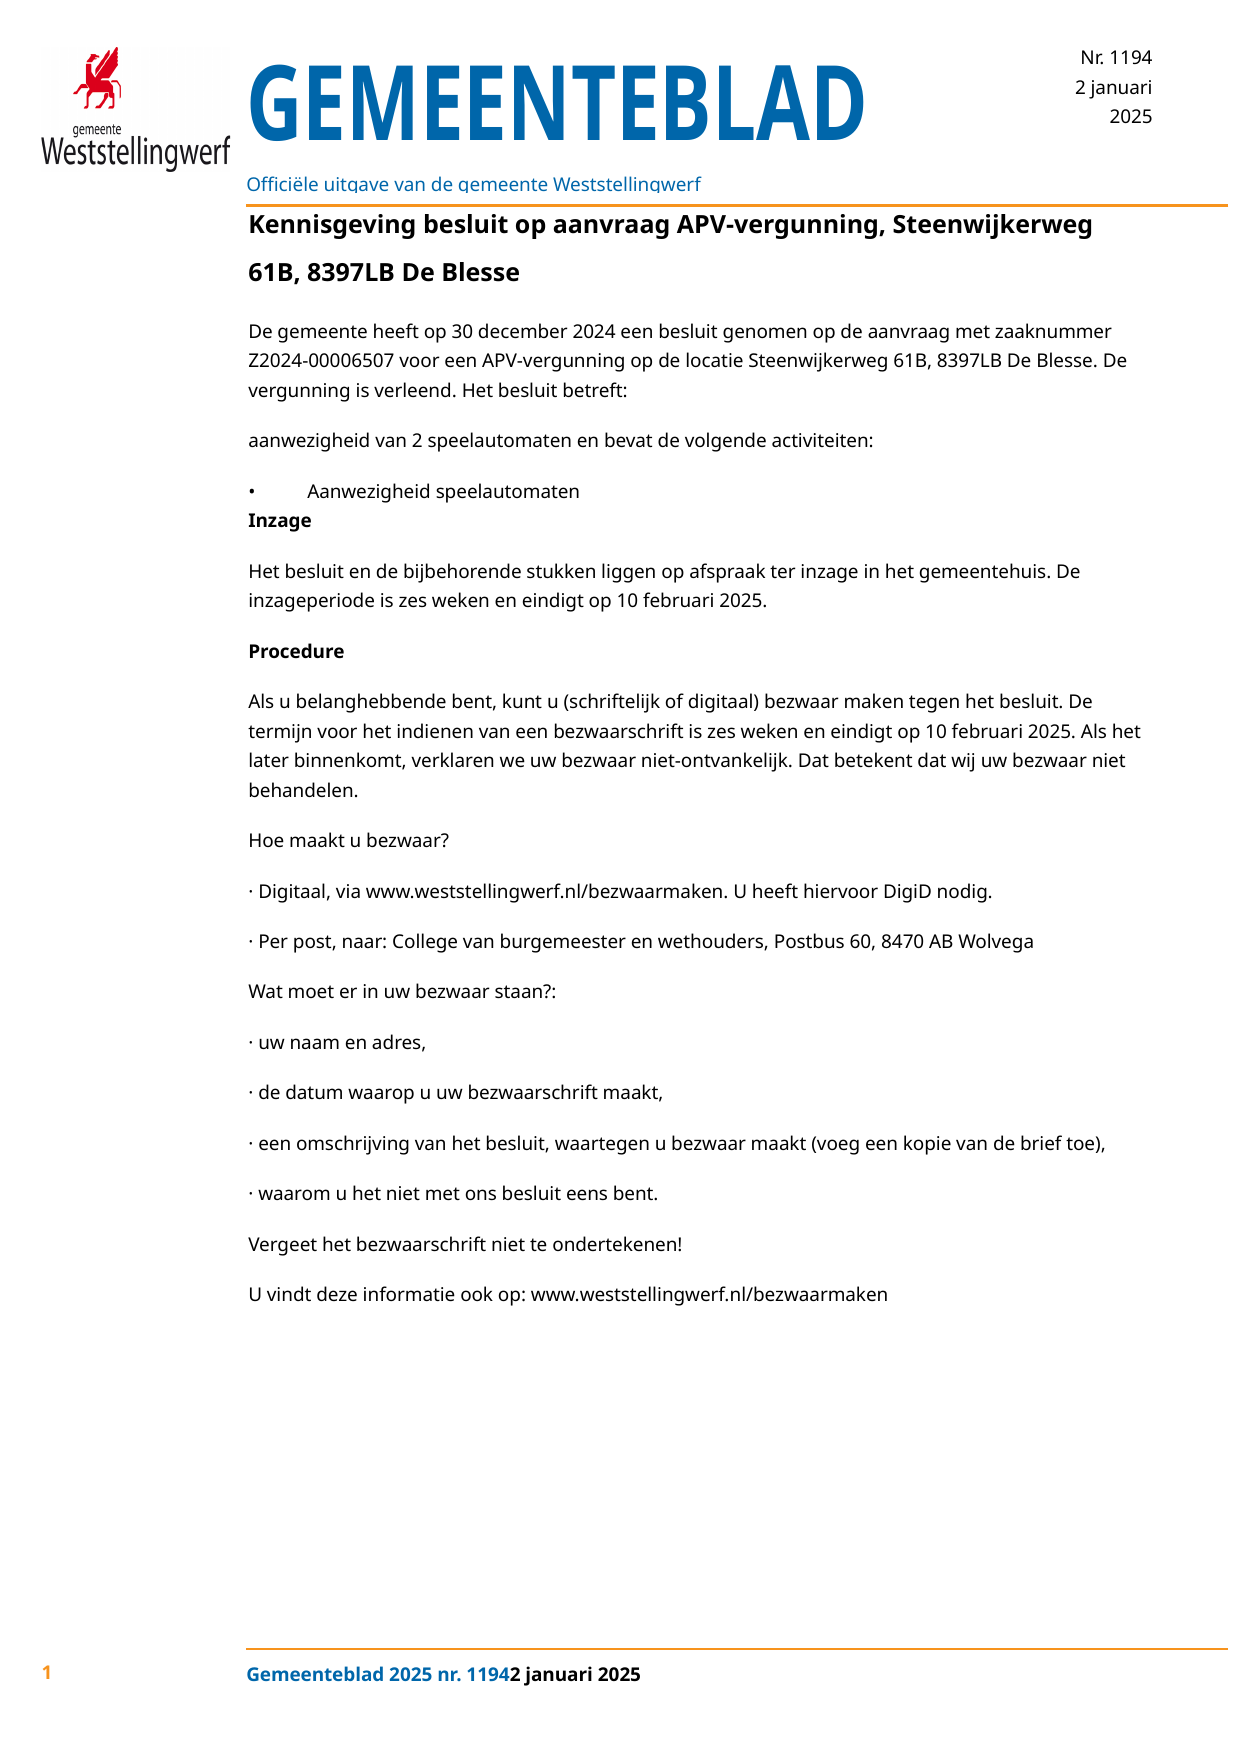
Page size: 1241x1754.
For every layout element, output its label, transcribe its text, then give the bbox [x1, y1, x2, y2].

text · waarom u het niet met ons besluit eens bent. [248, 1180, 1152, 1206]
text · Per post, naar: College van burgemeester en wethouders, Postbus 60, 8470 AB Wolvega [248, 928, 1152, 954]
text Het besluit en de bijbehorende stukken liggen op afspraak ter inzage in het gemeentehuis. De inzageperiode is zes weken en eindigt op 10 februari 2025. [248, 558, 1152, 613]
text · Digitaal, via www.weststellingwerf.nl/bezwaarmaken. U heeft hiervoor DigiD nodig. [248, 878, 1152, 904]
text De gemeente heeft op 30 december 2024 een besluit genomen op de aanvraag met zaaknummer Z2024-00006507 voor een APV-vergunning op de locatie Steenwijkerweg 61B, 8397LB De Blesse. De vergunning is verleend. Het besluit betreft: [248, 318, 1152, 403]
text · de datum waarop u uw bezwaarschrift maakt, [248, 1079, 1152, 1105]
text Vergeet het bezwaarschrift niet te ondertekenen! [248, 1231, 1152, 1257]
text aanwezigheid van 2 speelautomaten en bevat de volgende activiteiten: [248, 427, 1152, 453]
picture [41, 47, 231, 172]
list Aanwezigheid speelautomaten [248, 478, 1152, 504]
text Procedure [248, 638, 1152, 664]
text Als u belanghebbende bent, kunt u (schriftelijk of digitaal) bezwaar maken tegen het besluit. De termijn voor het indienen van een bezwaarschrift is zes weken en eindigt op 10 februari 2025. Als het later binnenkomt, verklaren we uw bezwaar niet-ontvankelijk. Dat betekent dat wij uw bezwaar niet behandelen. [248, 688, 1152, 803]
text · uw naam en adres, [248, 1029, 1152, 1055]
text Wat moet er in uw bezwaar staan?: [248, 979, 1152, 1004]
text U vindt deze informatie ook op: www.weststellingwerf.nl/bezwaarmaken [248, 1281, 1152, 1307]
text Hoe maakt u bezwaar? [248, 827, 1152, 853]
text Inzage [248, 507, 1152, 533]
text · een omschrijving van het besluit, waartegen u bezwaar maakt (voeg een kopie van de brief toe), [248, 1130, 1152, 1156]
text Kennisgeving besluit op aanvraag APV-vergunning, Steenwijkerweg 61B, 8397LB De Blesse [248, 207, 1152, 288]
